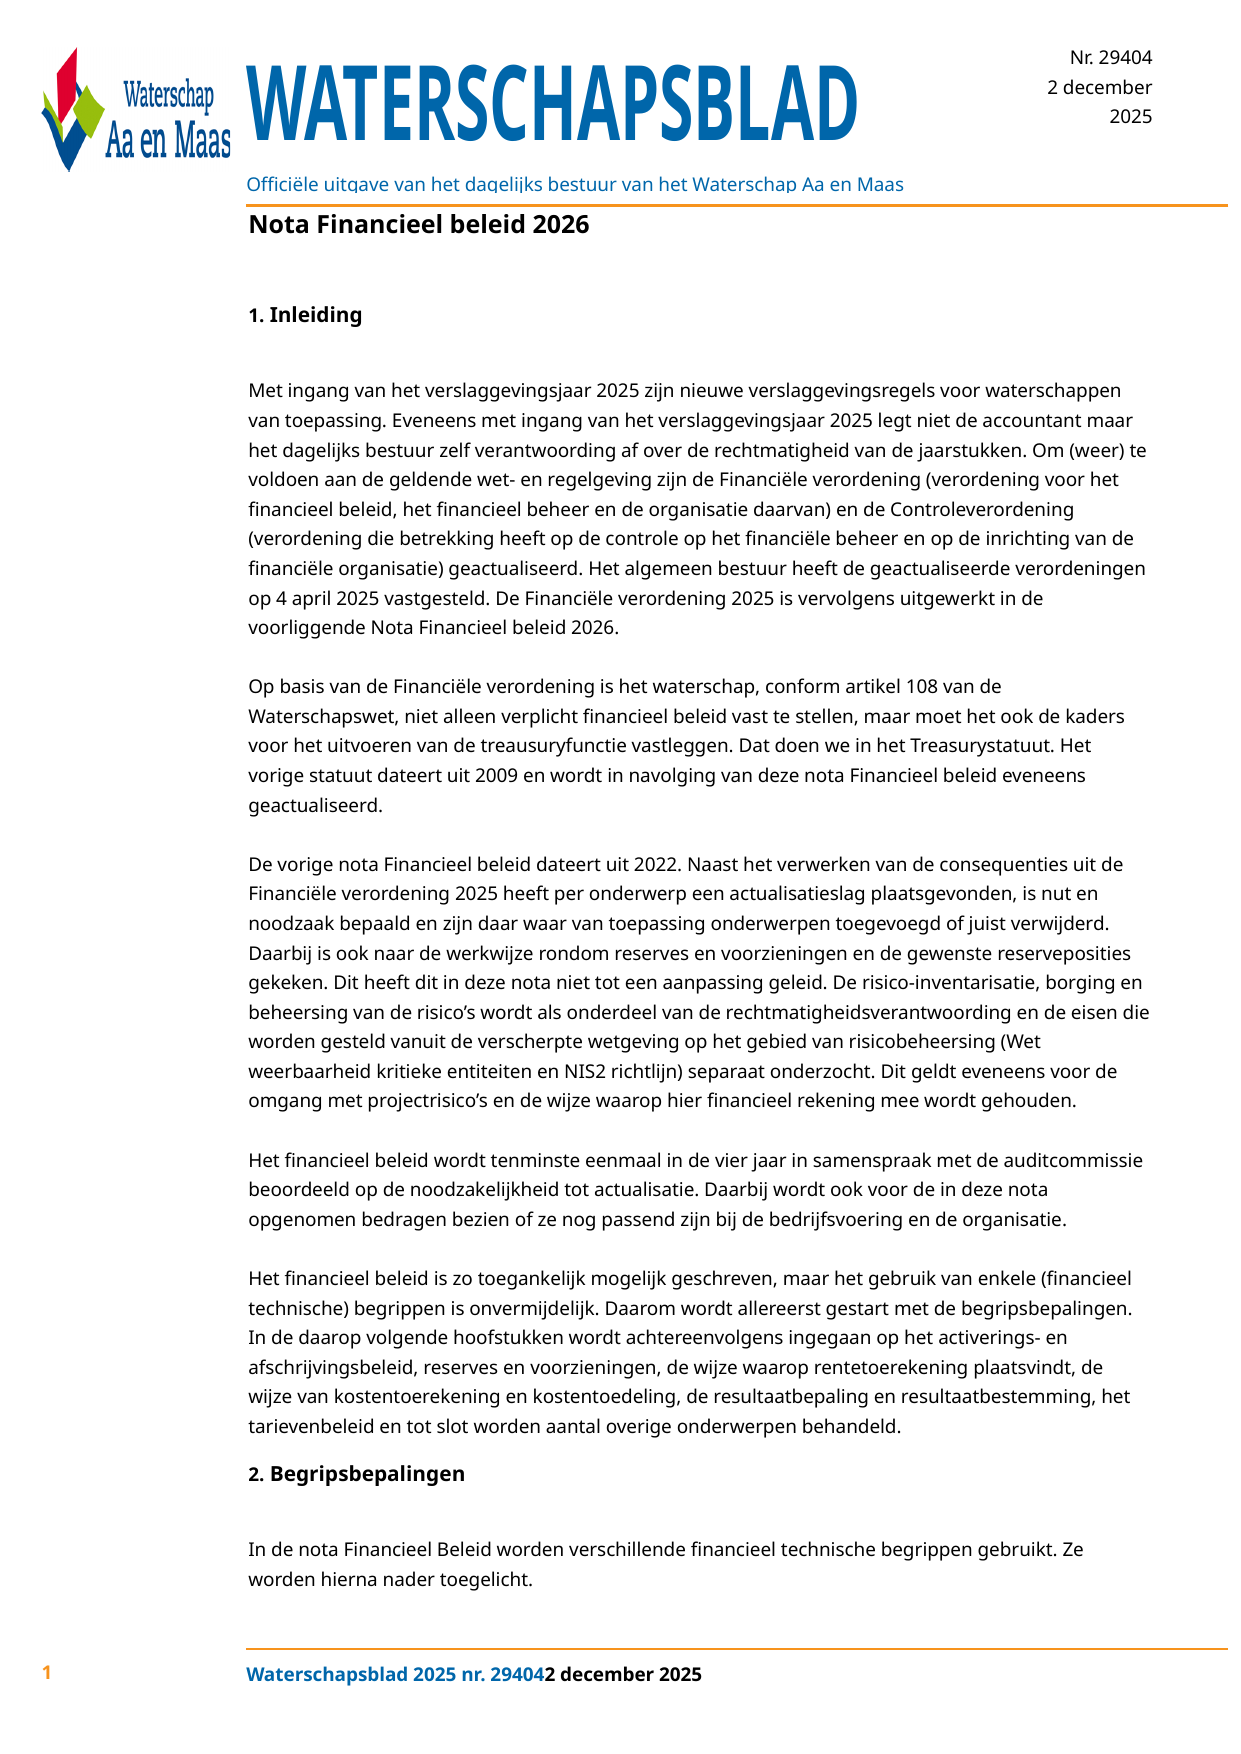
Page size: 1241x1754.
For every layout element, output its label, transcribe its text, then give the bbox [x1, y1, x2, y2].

picture [41, 47, 231, 172]
text Met ingang van het verslaggevingsjaar 2025 zijn nieuwe verslaggevingsregels voor waterschappen van toepassing. Eveneens met ingang van het verslaggevingsjaar 2025 legt niet de accountant maar het dagelijks bestuur zelf verantwoording af over de rechtmatigheid van de jaarstukken. Om (weer) te voldoen aan de geldende wet- en regelgeving zijn de Financiële verordening (verordening voor het financieel beleid, het financieel beheer en de organisatie daarvan) en de Controleverordening (verordening die betrekking heeft op de controle op het financiële beheer en op de inrichting van de financiële organisatie) geactualiseerd. Het algemeen bestuur heeft de geactualiseerde verordeningen op 4 april 2025 vastgesteld. De Financiële verordening 2025 is vervolgens uitgewerkt in de voorliggende Nota Financieel beleid 2026. [248, 378, 1152, 640]
text Het financieel beleid is zo toegankelijk mogelijk geschreven, maar het gebruik van enkele (financieel technische) begrippen is onvermijdelijk. Daarom wordt allereerst gestart met de begripsbepalingen. [248, 1265, 1152, 1320]
text 1. Inleiding [248, 300, 1152, 328]
text De vorige nota Financieel beleid dateert uit 2022. Naast het verwerken van de consequenties uit de Financiële verordening 2025 heeft per onderwerp een actualisatieslag plaatsgevonden, is nut en noodzaak bepaald en zijn daar waar van toepassing onderwerpen toegevoegd of juist verwijderd. Daarbij is ook naar de werkwijze rondom reserves en voorzieningen en de gewenste reserveposities gekeken. Dit heeft dit in deze nota niet tot een aanpassing geleid. De risico-inventarisatie, borging en beheersing van de risico’s wordt als onderdeel van de rechtmatigheidsverantwoording en de eisen die worden gesteld vanuit de verscherpte wetgeving op het gebied van risicobeheersing (Wet weerbaarheid kritieke entiteiten en NIS2 richtlijn) separaat onderzocht. Dit geldt eveneens voor de omgang met projectrisico’s en de wijze waarop hier financieel rekening mee wordt gehouden. [248, 851, 1152, 1113]
text Op basis van de Financiële verordening is het waterschap, conform artikel 108 van de Waterschapswet, niet alleen verplicht financieel beleid vast te stellen, maar moet het ook de kaders voor het uitvoeren van de treausuryfunctie vastleggen. Dat doen we in het Treasurystatuut. Het vorige statuut dateert uit 2009 en wordt in navolging van deze nota Financieel beleid eveneens geactualiseerd. [248, 673, 1152, 817]
text Nota Financieel beleid 2026 [248, 207, 1152, 241]
text In de nota Financieel Beleid worden verschillende financieel technische begrippen gebruikt. Ze worden hierna nader toegelicht. [248, 1536, 1152, 1592]
text In de daarop volgende hoofstukken wordt achtereenvolgens ingegaan op het activerings- en afschrijvingsbeleid, reserves en voorzieningen, de wijze waarop rentetoerekening plaatsvindt, de wijze van kostentoerekening en kostentoedeling, de resultaatbepaling en resultaatbestemming, het tarievenbeleid en tot slot worden aantal overige onderwerpen behandeld. [248, 1324, 1152, 1439]
text Het financieel beleid wordt tenminste eenmaal in de vier jaar in samenspraak met de auditcommissie beoordeeld op de noodzakelijkheid tot actualisatie. Daarbij wordt ook voor de in deze nota opgenomen bedragen bezien of ze nog passend zijn bij de bedrijfsvoering en de organisatie. [248, 1147, 1152, 1232]
text 2. Begripsbepalingen [248, 1459, 1152, 1487]
